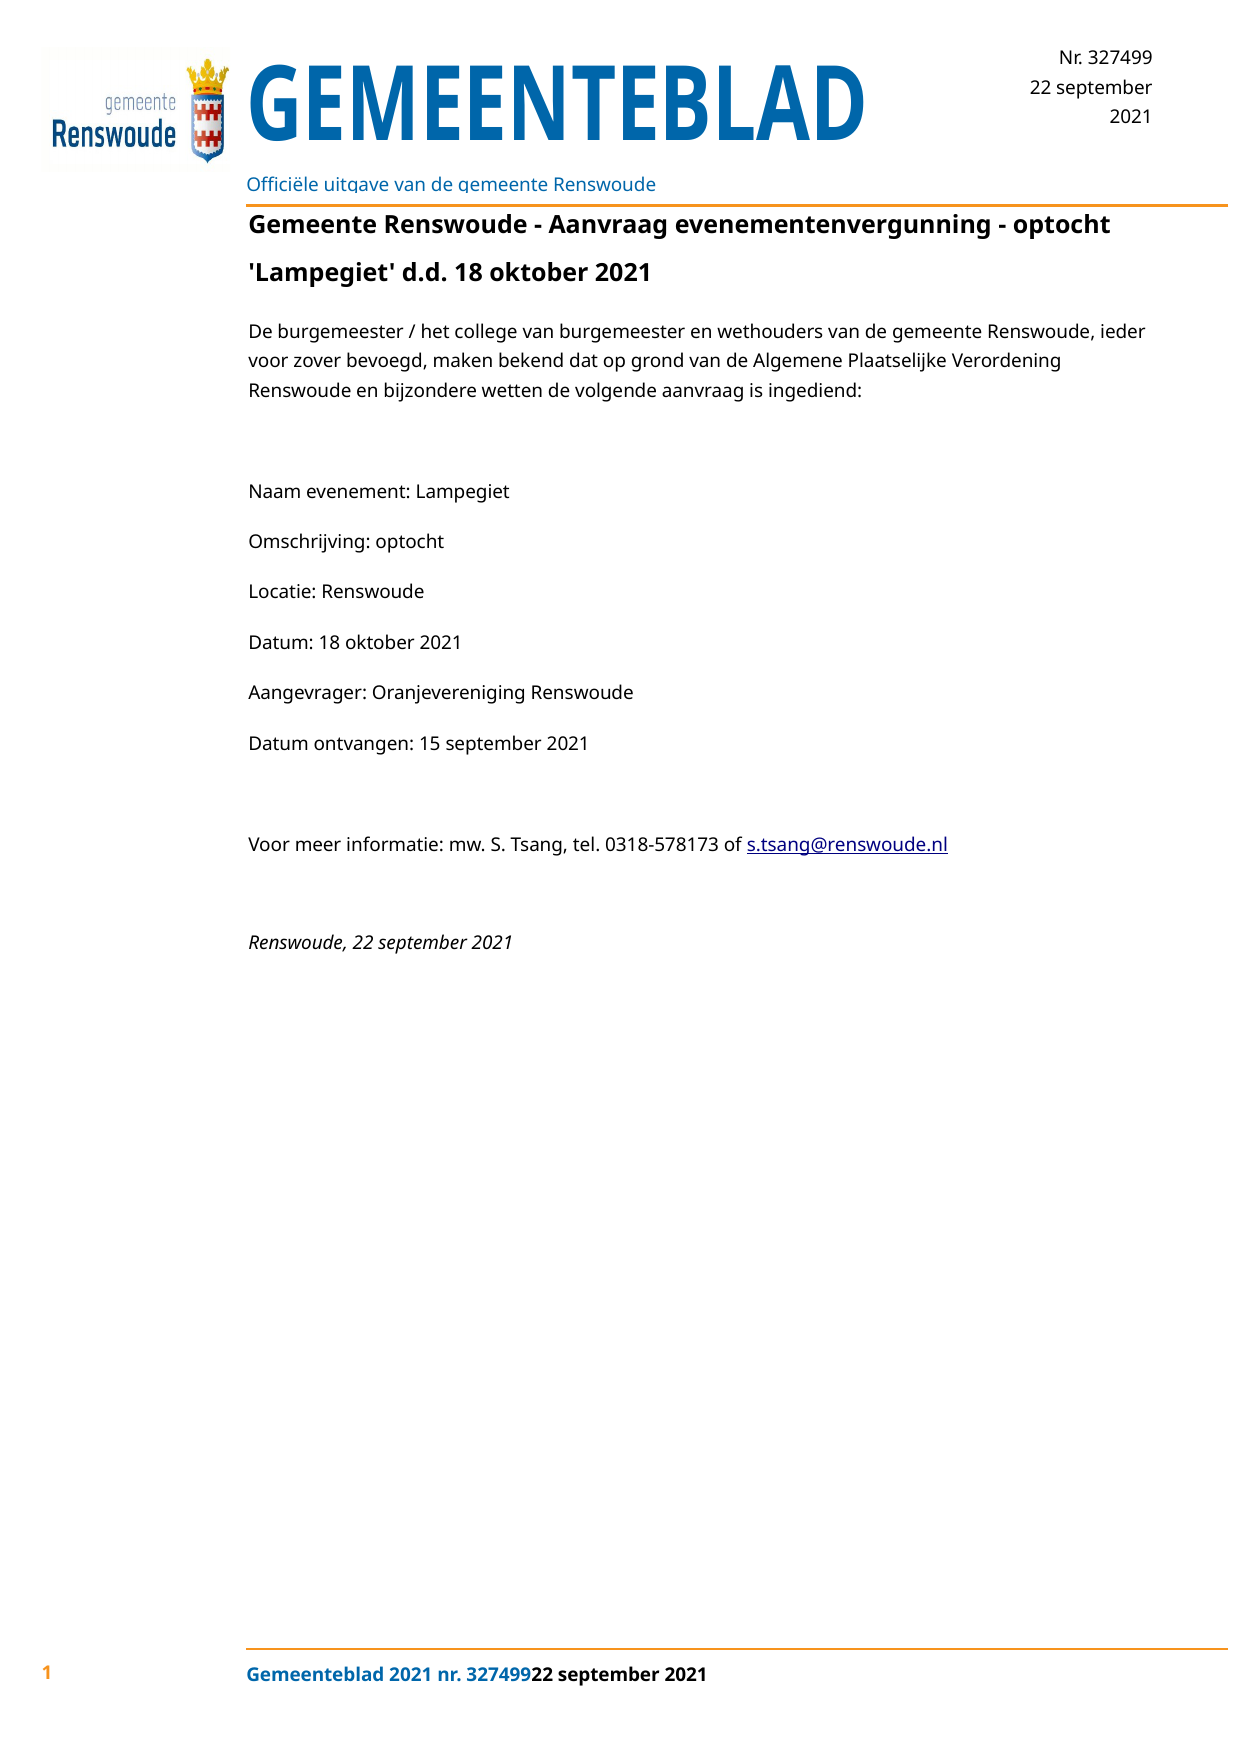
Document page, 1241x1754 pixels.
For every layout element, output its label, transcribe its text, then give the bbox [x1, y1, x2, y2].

text Datum ontvangen: 15 september 2021 [248, 730, 1152, 756]
picture [41, 47, 231, 172]
text Naam evenement: Lampegiet [248, 478, 1152, 504]
text Datum: 18 oktober 2021 [248, 629, 1152, 655]
text Renswoude, 22 september 2021 [248, 929, 1152, 955]
text Voor meer informatie: mw. S. Tsang, tel. 0318-578173 of s.tsang@renswoude.nl [248, 831, 1152, 857]
text Aangevrager: Oranjevereniging Renswoude [248, 679, 1152, 705]
text De burgemeester / het college van burgemeester en wethouders van de gemeente Renswoude, ieder voor zover bevoegd, maken bekend dat op grond van de Algemene Plaatselijke Verordening Renswoude en bijzondere wetten de volgende aanvraag is ingediend: [248, 318, 1152, 403]
text Gemeente Renswoude - Aanvraag evenementenvergunning - optocht 'Lampegiet' d.d. 18 oktober 2021 [248, 207, 1152, 288]
text Omschrijving: optocht [248, 528, 1152, 554]
text Locatie: Renswoude [248, 579, 1152, 604]
